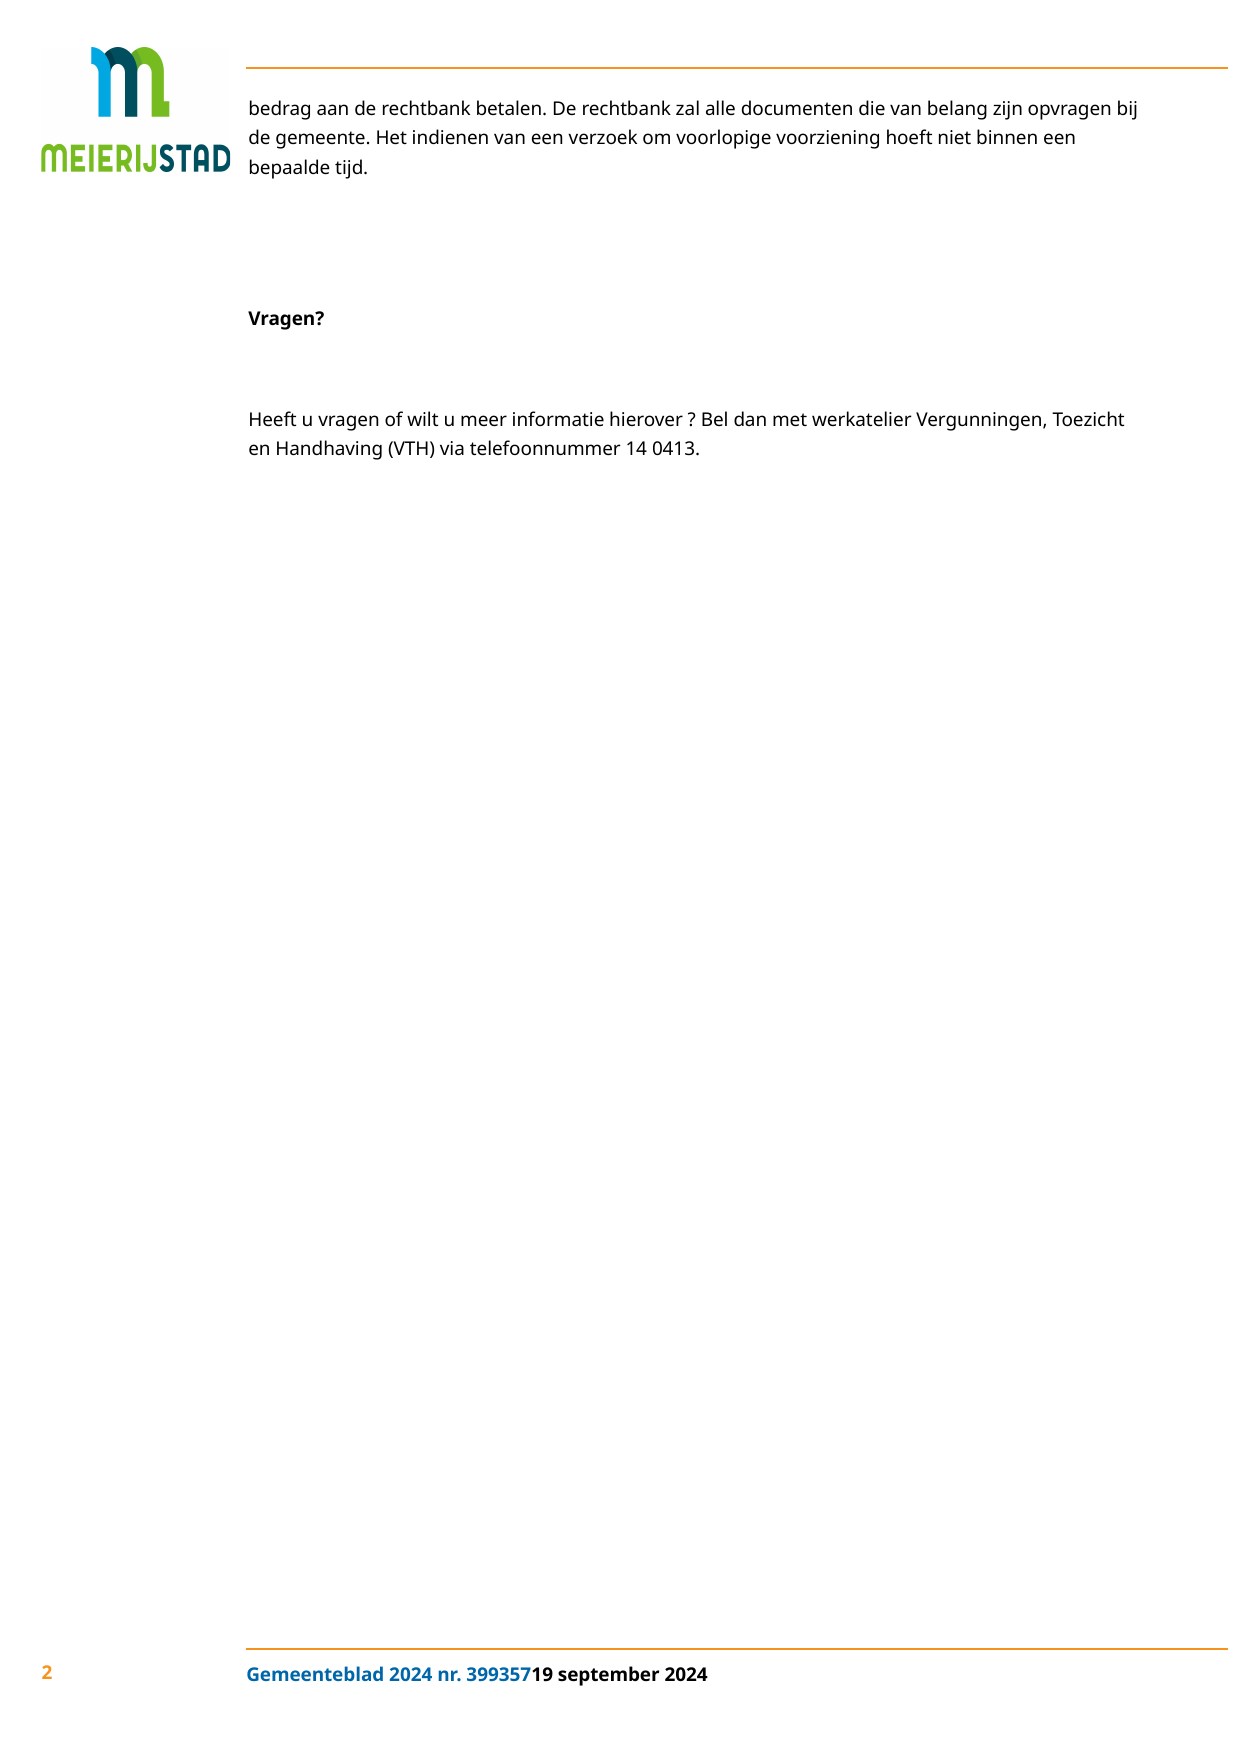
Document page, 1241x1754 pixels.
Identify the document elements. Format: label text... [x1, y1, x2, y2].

text bedrag aan de rechtbank betalen. De rechtbank zal alle documenten die van belang zijn opvragen bij de gemeente. Het indienen van een verzoek om voorlopige voorziening hoeft niet binnen een bepaalde tijd. [248, 95, 1152, 180]
text Heeft u vragen of wilt u meer informatie hierover ? Bel dan met werkatelier Vergunningen, Toezicht en Handhaving (VTH) via telefoonnummer 14 0413. [248, 406, 1152, 461]
picture [41, 47, 231, 172]
text Vragen? [248, 305, 1152, 331]
